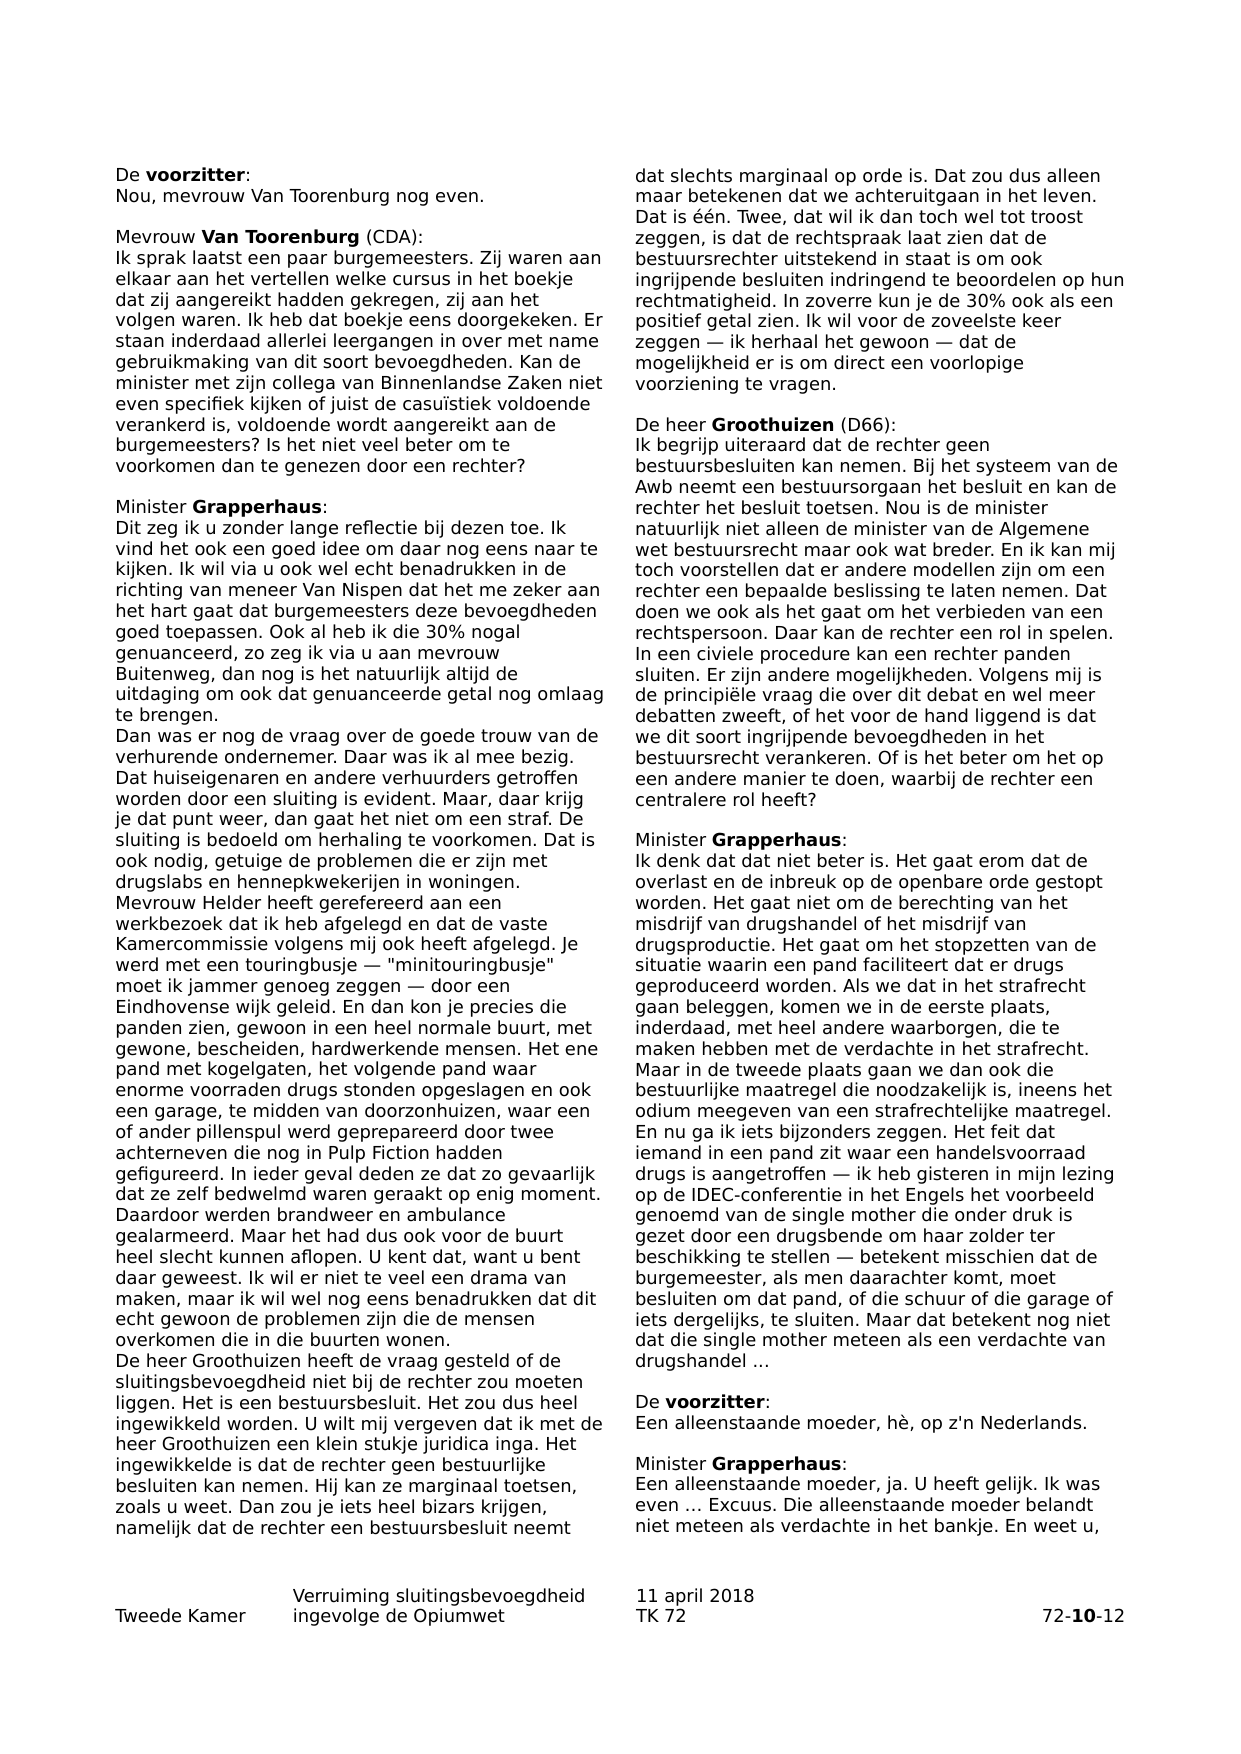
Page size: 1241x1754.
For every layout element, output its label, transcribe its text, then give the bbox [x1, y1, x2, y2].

text De voorzitter: [635, 1392, 1125, 1412]
text Minister Grapperhaus: [115, 497, 605, 517]
text Dan was er nog de vraag over de goede trouw van de verhurende ondernemer. Daar was ik al mee bezig. Dat huiseigenaren en andere verhuurders getroffen worden door een sluiting is evident. Maar, daar krijg je dat punt weer, dan gaat het niet om een straf. De sluiting is bedoeld om herhaling te voorkomen. Dat is ook nodig, getuige de problemen die er zijn met drugslabs en hennepkwekerijen in woningen. [115, 726, 605, 892]
text De voorzitter: [115, 165, 605, 186]
text Een alleenstaande moeder, hè, op z'n Nederlands. [635, 1412, 1125, 1433]
text Ik denk dat dat niet beter is. Het gaat erom dat de overlast en de inbreuk op de openbare orde gestopt worden. Het gaat niet om de berechting van het misdrijf van drugshandel of het misdrijf van drugsproductie. Het gaat om het stopzetten van de situatie waarin een pand faciliteert dat er drugs geproduceerd worden. Als we dat in het strafrecht gaan beleggen, komen we in de eerste plaats, inderdaad, met heel andere waarborgen, die te maken hebben met de verdachte in het strafrecht. Maar in de tweede plaats gaan we dan ook die bestuurlijke maatregel die noodzakelijk is, ineens het odium meegeven van een strafrechtelijke maatregel. En nu ga ik iets bijzonders zeggen. Het feit dat iemand in een pand zit waar een handelsvoorraad drugs is aangetroffen — ik heb gisteren in mijn lezing op de IDEC-conferentie in het Engels het voorbeeld genoemd van de single mother die onder druk is gezet door een drugsbende om haar zolder ter beschikking te stellen — betekent misschien dat de burgemeester, als men daarachter komt, moet besluiten om dat pand, of die schuur of die garage of iets dergelijks, te sluiten. Maar dat betekent nog niet dat die single mother meteen als een verdachte van drugshandel ... [635, 851, 1125, 1372]
text Ik begrijp uiteraard dat de rechter geen bestuursbesluiten kan nemen. Bij het systeem van de Awb neemt een bestuursorgaan het besluit en kan de rechter het besluit toetsen. Nou is de minister natuurlijk niet alleen de minister van de Algemene wet bestuursrecht maar ook wat breder. En ik kan mij toch voorstellen dat er andere modellen zijn om een rechter een bepaalde beslissing te laten nemen. Dat doen we ook als het gaat om het verbieden van een rechtspersoon. Daar kan de rechter een rol in spelen. In een civiele procedure kan een rechter panden sluiten. Er zijn andere mogelijkheden. Volgens mij is de principiële vraag die over dit debat en wel meer debatten zweeft, of het voor de hand liggend is dat we dit soort ingrijpende bevoegdheden in het bestuursrecht verankeren. Of is het beter om het op een andere manier te doen, waarbij de rechter een centralere rol heeft? [635, 435, 1125, 810]
text dat slechts marginaal op orde is. Dat zou dus alleen maar betekenen dat we achteruitgaan in het leven. Dat is één. Twee, dat wil ik dan toch wel tot troost zeggen, is dat de rechtspraak laat zien dat de bestuursrechter uitstekend in staat is om ook ingrijpende besluiten indringend te beoordelen op hun rechtmatigheid. In zoverre kun je de 30% ook als een positief getal zien. Ik wil voor de zoveelste keer zeggen — ik herhaal het gewoon — dat de mogelijkheid er is om direct een voorlopige voorziening te vragen. [635, 165, 1125, 394]
text Een alleenstaande moeder, ja. U heeft gelijk. Ik was even … Excuus. Die alleenstaande moeder belandt niet meteen als verdachte in het bankje. En weet u, [635, 1474, 1125, 1537]
text Dit zeg ik u zonder lange reflectie bij dezen toe. Ik vind het ook een goed idee om daar nog eens naar te kijken. Ik wil via u ook wel echt benadrukken in de richting van meneer Van Nispen dat het me zeker aan het hart gaat dat burgemeesters deze bevoegdheden goed toepassen. Ook al heb ik die 30% nogal genuanceerd, zo zeg ik via u aan mevrouw Buitenweg, dan nog is het natuurlijk altijd de uitdaging om ook dat genuanceerde getal nog omlaag te brengen. [115, 517, 605, 726]
text Minister Grapperhaus: [635, 1453, 1125, 1474]
text Mevrouw Helder heeft gerefereerd aan een werkbezoek dat ik heb afgelegd en dat de vaste Kamercommissie volgens mij ook heeft afgelegd. Je werd met een touringbusje — "minitouringbusje" moet ik jammer genoeg zeggen — door een Eindhovense wijk geleid. En dan kon je precies die panden zien, gewoon in een heel normale buurt, met gewone, bescheiden, hardwerkende mensen. Het ene pand met kogelgaten, het volgende pand waar enorme voorraden drugs stonden opgeslagen en ook een garage, te midden van doorzonhuizen, waar een of ander pillenspul werd geprepareerd door twee achterneven die nog in Pulp Fiction hadden gefigureerd. In ieder geval deden ze dat zo gevaarlijk dat ze zelf bedwelmd waren geraakt op enig moment. Daardoor werden brandweer en ambulance gealarmeerd. Maar het had dus ook voor de buurt heel slecht kunnen aflopen. U kent dat, want u bent daar geweest. Ik wil er niet te veel een drama van maken, maar ik wil wel nog eens benadrukken dat dit echt gewoon de problemen zijn die de mensen overkomen die in die buurten wonen. [115, 892, 605, 1351]
text Minister Grapperhaus: [635, 830, 1125, 851]
text De heer Groothuizen (D66): [635, 414, 1125, 435]
text Nou, mevrouw Van Toorenburg nog even. [115, 186, 605, 207]
text De heer Groothuizen heeft de vraag gesteld of de sluitingsbevoegdheid niet bij de rechter zou moeten liggen. Het is een bestuursbesluit. Het zou dus heel ingewikkeld worden. U wilt mij vergeven dat ik met de heer Groothuizen een klein stukje juridica inga. Het ingewikkelde is dat de rechter geen bestuurlijke besluiten kan nemen. Hij kan ze marginaal toetsen, zoals u weet. Dan zou je iets heel bizars krijgen, namelijk dat de rechter een bestuursbesluit neemt [115, 1351, 605, 1538]
text Mevrouw Van Toorenburg (CDA): [115, 227, 605, 248]
text Ik sprak laatst een paar burgemeesters. Zij waren aan elkaar aan het vertellen welke cursus in het boekje dat zij aangereikt hadden gekregen, zij aan het volgen waren. Ik heb dat boekje eens doorgekeken. Er staan inderdaad allerlei leergangen in over met name gebruikmaking van dit soort bevoegdheden. Kan de minister met zijn collega van Binnenlandse Zaken niet even specifiek kijken of juist de casuïstiek voldoende verankerd is, voldoende wordt aangereikt aan de burgemeesters? Is het niet veel beter om te voorkomen dan te genezen door een rechter? [115, 248, 605, 477]
